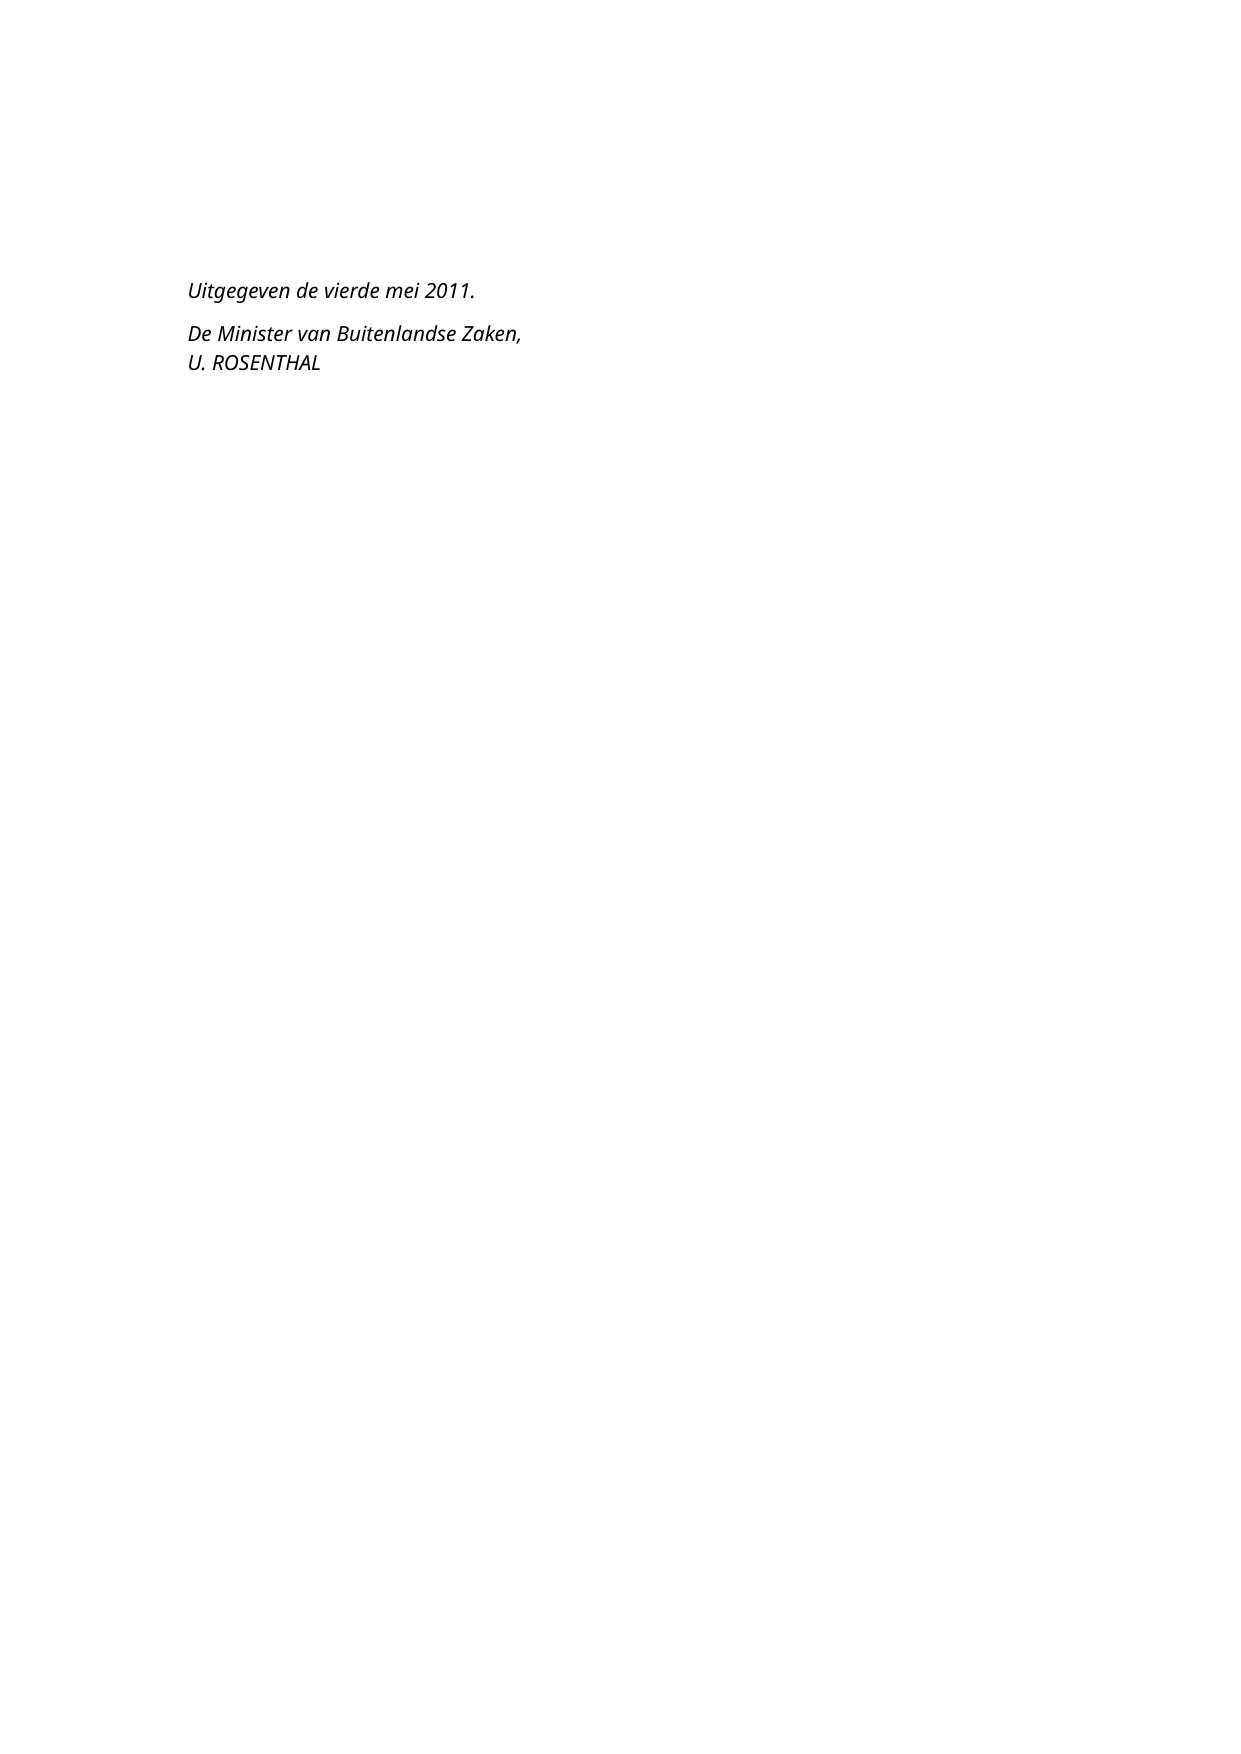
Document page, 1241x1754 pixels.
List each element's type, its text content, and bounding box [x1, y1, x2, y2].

table_cell [361, 150, 386, 203]
text De Minister van Buitenlandse Zaken, [187, 319, 1053, 348]
text Uitgegeven de vierde mei 2011. [187, 276, 1053, 304]
table_cell [188, 150, 361, 203]
table_cell [386, 150, 1053, 203]
text U. ROSENTHAL [187, 348, 1053, 376]
